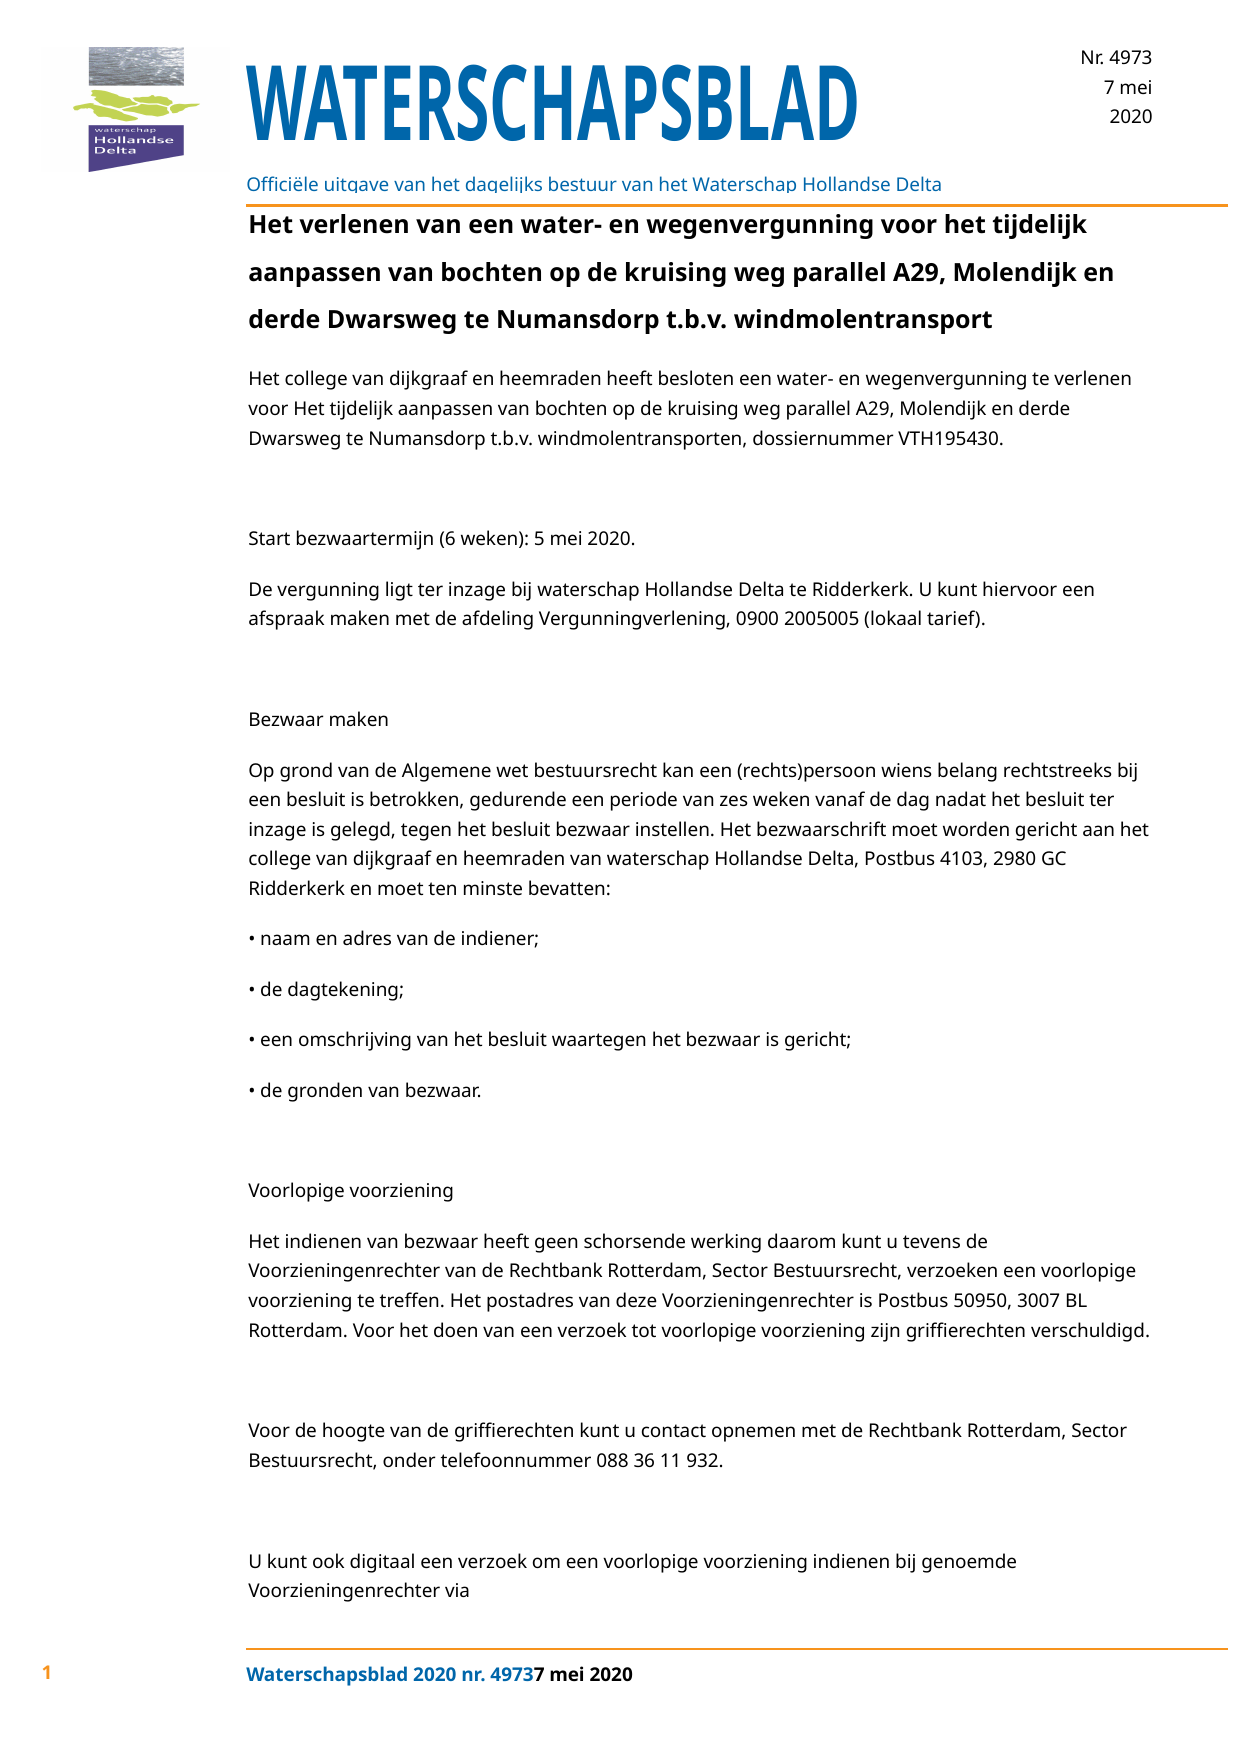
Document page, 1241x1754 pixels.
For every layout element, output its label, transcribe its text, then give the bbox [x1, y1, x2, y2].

text U kunt ook digitaal een verzoek om een voorlopige voorziening indienen bij genoemde Voorzieningenrechter via [248, 1548, 1152, 1603]
text De vergunning ligt ter inzage bij waterschap Hollandse Delta te Ridderkerk. U kunt hiervoor een afspraak maken met de afdeling Vergunningverlening, 0900 2005005 (lokaal tarief). [248, 576, 1152, 631]
text • een omschrijving van het besluit waartegen het bezwaar is gericht; [248, 1026, 1152, 1052]
text Voorlopige voorziening [248, 1178, 1152, 1203]
text Start bezwaartermijn (6 weken): 5 mei 2020. [248, 526, 1152, 551]
text Het verlenen van een water- en wegenvergunning voor het tijdelijk aanpassen van bochten op de kruising weg parallel A29, Molendijk en derde Dwarsweg te Numansdorp t.b.v. windmolentransport [248, 207, 1152, 336]
text • de dagtekening; [248, 976, 1152, 1002]
text • de gronden van bezwaar. [248, 1077, 1152, 1102]
text Het college van dijkgraaf en heemraden heeft besloten een water- en wegenvergunning te verlenen voor Het tijdelijk aanpassen van bochten op de kruising weg parallel A29, Molendijk en derde Dwarsweg te Numansdorp t.b.v. windmolentransporten, dossiernummer VTH195430. [248, 366, 1152, 450]
text • naam en adres van de indiener; [248, 926, 1152, 951]
text Bezwaar maken [248, 706, 1152, 732]
text Het indienen van bezwaar heeft geen schorsende werking daarom kunt u tevens de Voorzieningenrechter van de Rechtbank Rotterdam, Sector Bestuursrecht, verzoeken een voorlopige voorziening te treffen. Het postadres van deze Voorzieningenrechter is Postbus 50950, 3007 BL Rotterdam. Voor het doen van een verzoek tot voorlopige voorziening zijn griffierechten verschuldigd. [248, 1228, 1152, 1342]
text Voor de hoogte van de griffierechten kunt u contact opnemen met de Rechtbank Rotterdam, Sector Bestuursrecht, onder telefoonnummer 088 36 11 932. [248, 1418, 1152, 1473]
picture [41, 47, 231, 172]
text Op grond van de Algemene wet bestuursrecht kan een (rechts)persoon wiens belang rechtstreeks bij een besluit is betrokken, gedurende een periode van zes weken vanaf de dag nadat het besluit ter inzage is gelegd, tegen het besluit bezwaar instellen. Het bezwaarschrift moet worden gericht aan het college van dijkgraaf en heemraden van waterschap Hollandse Delta, Postbus 4103, 2980 GC Ridderkerk en moet ten minste bevatten: [248, 757, 1152, 901]
